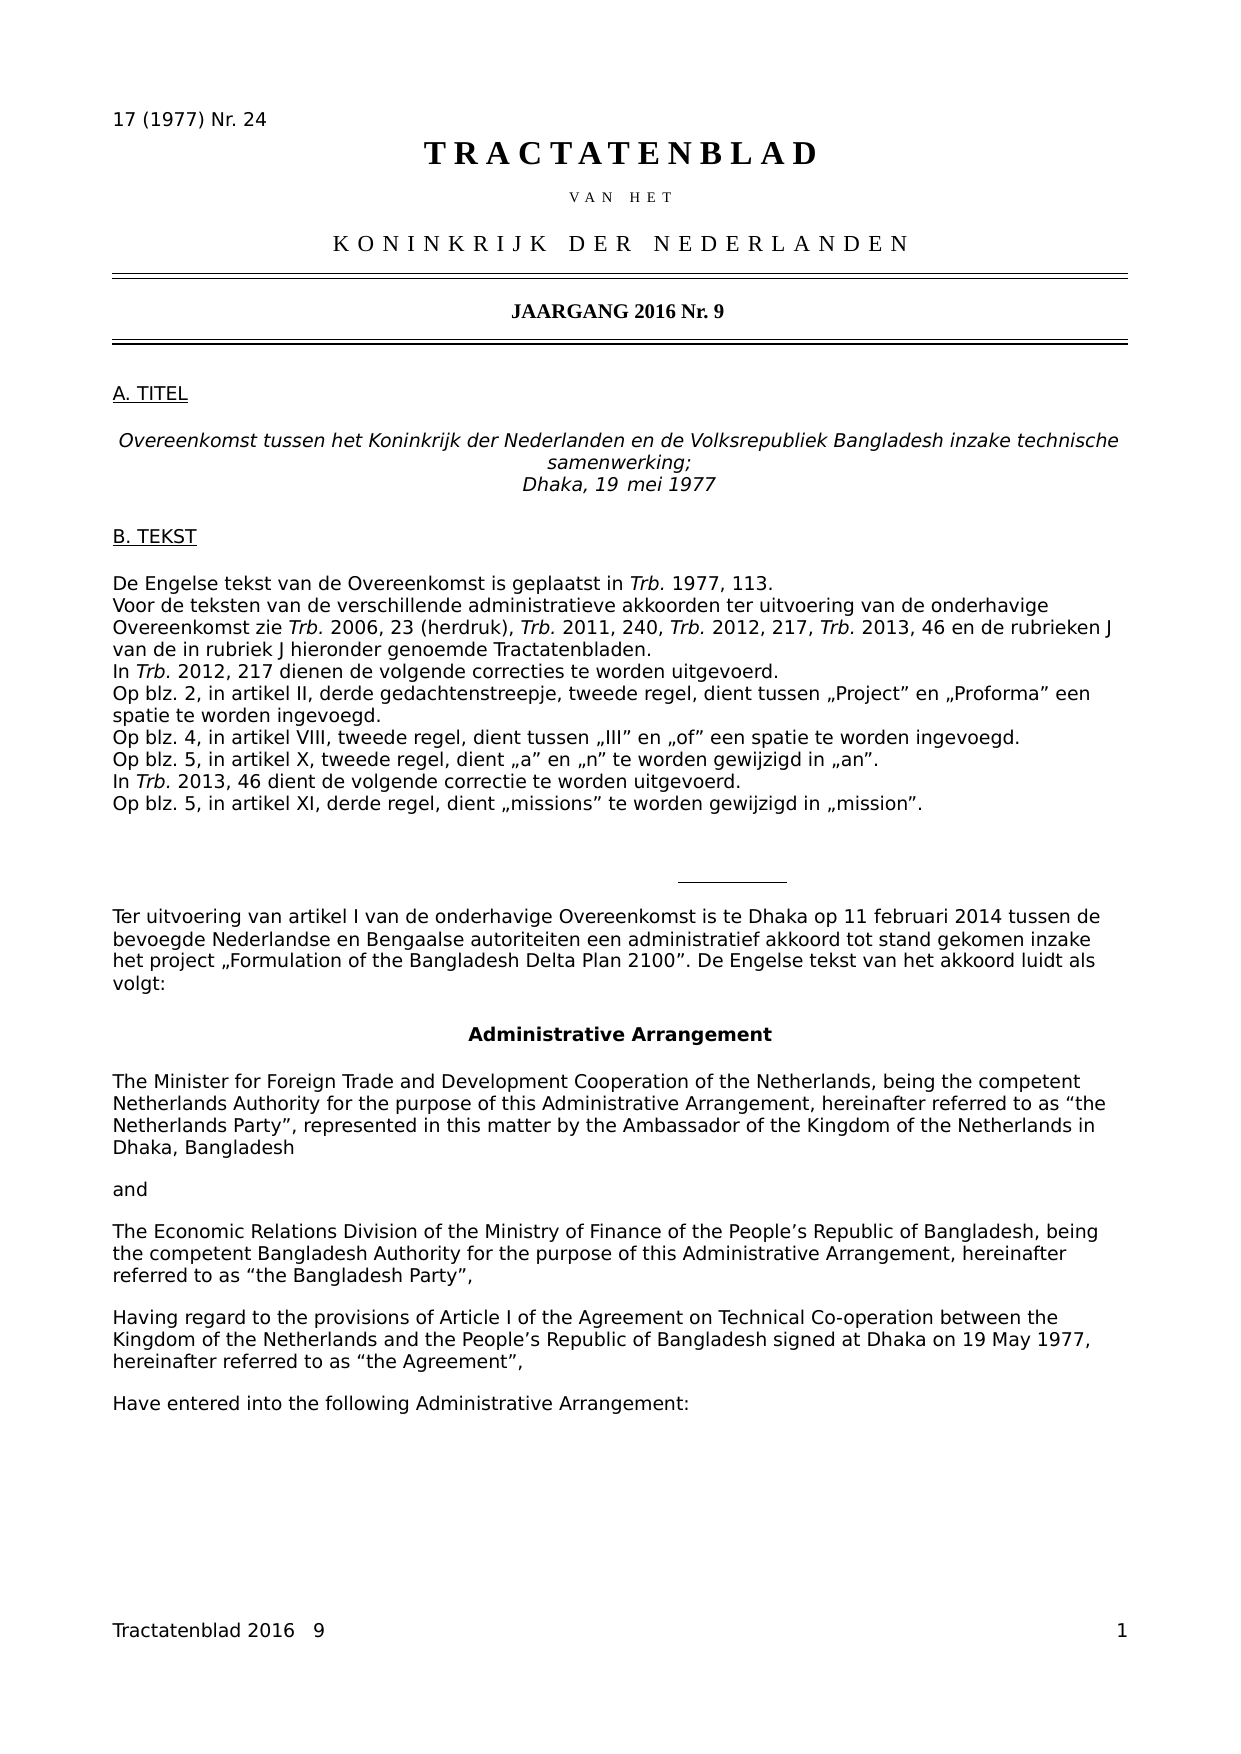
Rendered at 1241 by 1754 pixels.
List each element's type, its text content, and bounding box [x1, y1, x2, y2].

text Ter uitvoering van artikel I van de onderhavige Overeenkomst is te Dhaka op 11 februari 2014 tussen de bevoegde Nederlandse en Bengaalse autoriteiten een administratief akkoord tot stand gekomen inzake het project „Formulation of the Bangladesh Delta Plan 2100”. De Engelse tekst van het akkoord luidt als volgt: [112, 906, 1128, 994]
subtitle A. TITEL [112, 383, 1128, 405]
text KONINKRIJK DER NEDERLANDEN [112, 229, 1128, 256]
text De Engelse tekst van de Overeenkomst is geplaatst in Trb. 1977, 113. [112, 573, 1128, 595]
text The Economic Relations Division of the Ministry of Finance of the People’s Republic of Bangladesh, being the competent Bangladesh Authority for the purpose of this Administrative Arrangement, hereinafter referred to as “the Bangladesh Party”, [112, 1221, 1128, 1287]
text Op blz. 4, in artikel VIII, tweede regel, dient tussen „III” en „of” een spatie te worden ingevoegd. [112, 727, 1128, 748]
text Having regard to the provisions of Article I of the Agreement on Technical Co-operation between the Kingdom of the Netherlands and the People’s Republic of Bangladesh signed at Dhaka on 19 May 1977, hereinafter referred to as “the Agreement”, [112, 1307, 1128, 1373]
text In Trb. 2012, 217 dienen de volgende correcties te worden uitgevoerd. [112, 661, 1128, 683]
text JAARGANG 2016 Nr. 9 [112, 299, 1128, 323]
text Have entered into the following Administrative Arrangement: [112, 1393, 1128, 1415]
text Op blz. 2, in artikel II, derde gedachtenstreepje, tweede regel, dient tussen „Project” en „Proforma” een spatie te worden ingevoegd. [112, 683, 1128, 727]
text and [112, 1179, 1128, 1201]
text Overeenkomst tussen het Koninkrijk der Nederlanden en de Volksrepubliek Bangladesh inzake technische samenwerking; [112, 430, 1128, 474]
text VAN HET [112, 189, 1128, 206]
text Voor de teksten van de verschillende administratieve akkoorden ter uitvoering van de onderhavige Overeenkomst zie Trb. 2006, 23 (herdruk), Trb. 2011, 240, Trb. 2012, 217, Trb. 2013, 46 en de rubrieken J van de in rubriek J hieronder genoemde Tractatenbladen. [112, 595, 1128, 661]
text The Minister for Foreign Trade and Development Cooperation of the Netherlands, being the competent Netherlands Authority for the purpose of this Administrative Arrangement, hereinafter referred to as “the Netherlands Party”, represented in this matter by the Ambassador of the Kingdom of the Netherlands in Dhaka, Bangladesh [112, 1071, 1128, 1159]
subtitle Administrative Arrangement [112, 1024, 1128, 1046]
text Op blz. 5, in artikel XI, derde regel, dient „missions” te worden gewijzigd in „mission”. [112, 792, 1128, 814]
text Dhaka, 19 mei 1977 [112, 474, 1128, 496]
text Op blz. 5, in artikel X, tweede regel, dient „a” en „n” te worden gewijzigd in „an”. [112, 748, 1128, 771]
text In Trb. 2013, 46 dient de volgende correctie te worden uitgevoerd. [112, 771, 1128, 792]
text TRACTATENBLAD [112, 133, 1128, 172]
subtitle B. TEKST [112, 526, 1128, 548]
text 17 (1977) Nr. 24 [112, 109, 1128, 131]
